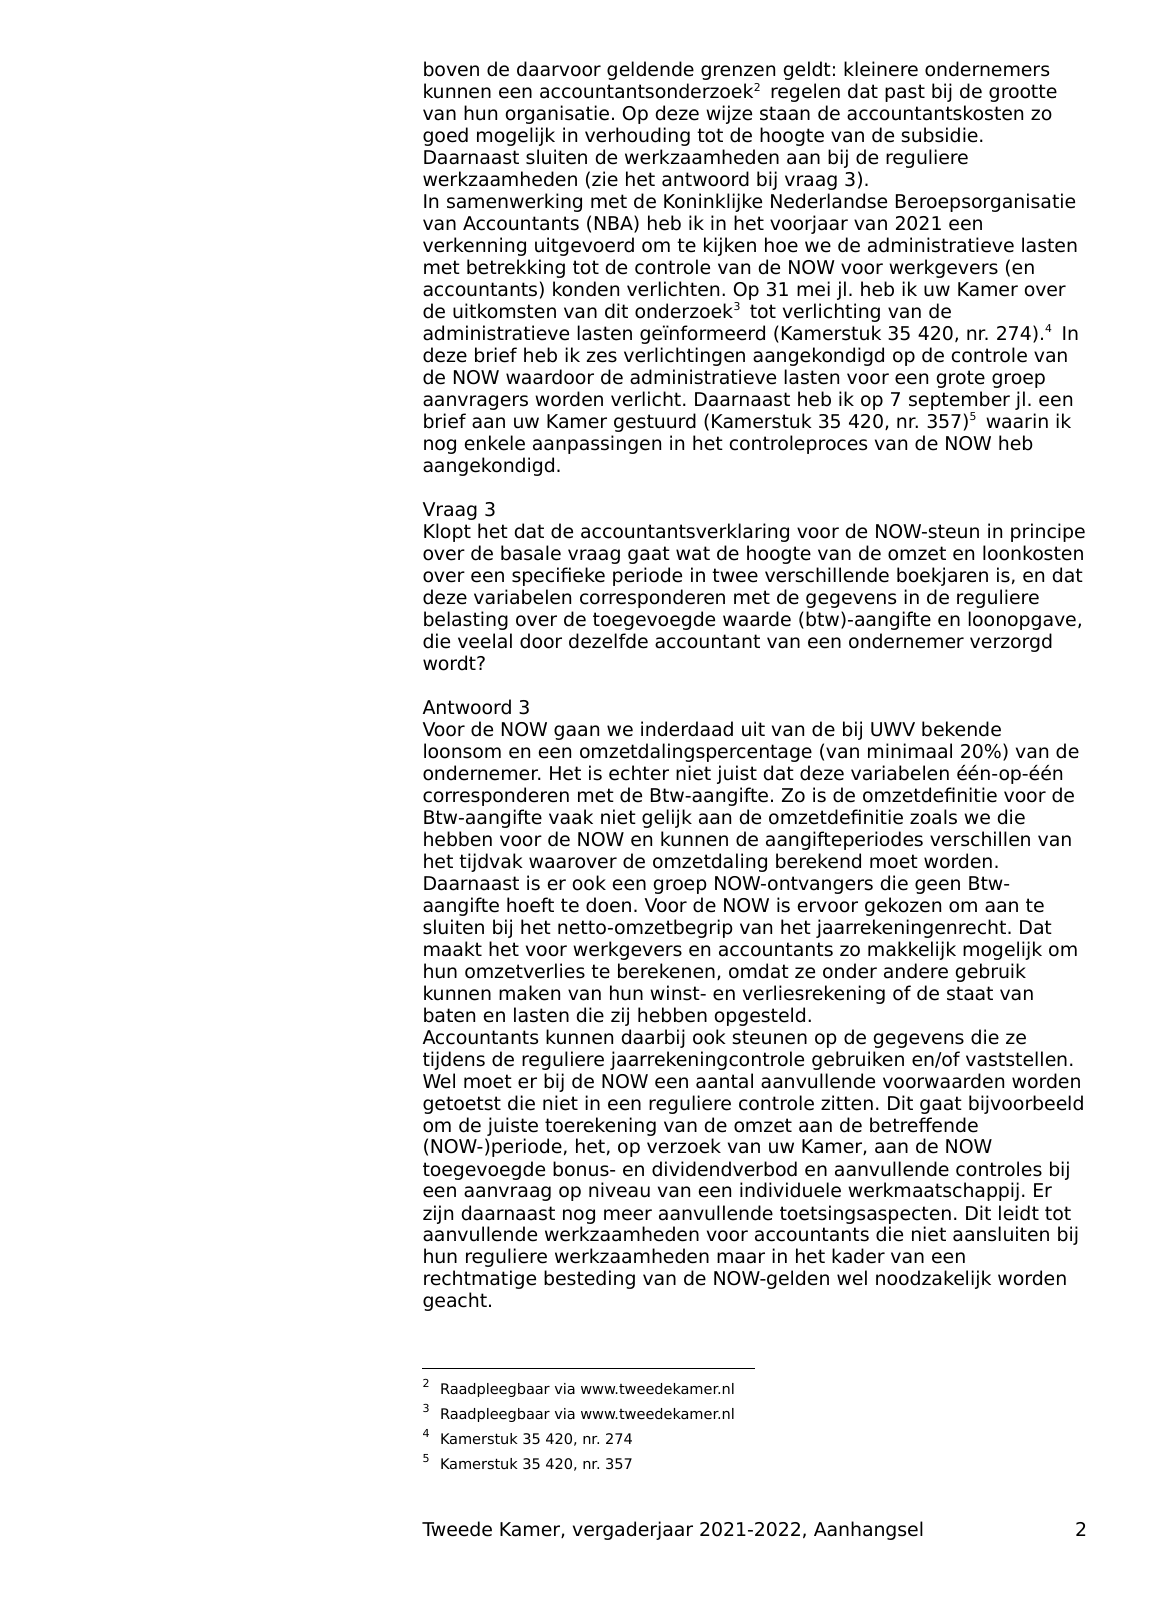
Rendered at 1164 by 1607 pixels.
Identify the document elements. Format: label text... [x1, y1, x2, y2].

text Antwoord 3 [422, 697, 1087, 719]
text Vraag 3 [422, 499, 1087, 521]
text Accountants kunnen daarbij ook steunen op de gegevens die ze tijdens de reguliere jaarrekeningcontrole gebruiken en/of vaststellen. Wel moet er bij de NOW een aantal aanvullende voorwaarden worden getoetst die niet in een reguliere controle zitten. Dit gaat bijvoorbeeld om de juiste toerekening van de omzet aan de betreffende (NOW-)periode, het, op verzoek van uw Kamer, aan de NOW toegevoegde bonus- en dividendverbod en aanvullende controles bij een aanvraag op niveau van een individuele werkmaatschappij. Er zijn daarnaast nog meer aanvullende toetsingsaspecten. Dit leidt tot aanvullende werkzaamheden voor accountants die niet aansluiten bij hun reguliere werkzaamheden maar in het kader van een rechtmatige besteding van de NOW-gelden wel noodzakelijk worden geacht. [422, 1027, 1087, 1312]
text Voor de NOW gaan we inderdaad uit van de bij UWV bekende loonsom en een omzetdalingspercentage (van minimaal 20%) van de ondernemer. Het is echter niet juist dat deze variabelen één-op-één corresponderen met de Btw-aangifte. Zo is de omzetdefinitie voor de Btw-aangifte vaak niet gelijk aan de omzetdefinitie zoals we die hebben voor de NOW en kunnen de aangifteperiodes verschillen van het tijdvak waarover de omzetdaling berekend moet worden. Daarnaast is er ook een groep NOW-ontvangers die geen Btw-aangifte hoeft te doen. Voor de NOW is ervoor gekozen om aan te sluiten bij het netto-omzetbegrip van het jaarrekeningenrecht. Dat maakt het voor werkgevers en accountants zo makkelijk mogelijk om hun omzetverlies te berekenen, omdat ze onder andere gebruik kunnen maken van hun winst- en verliesrekening of de staat van baten en lasten die zij hebben opgesteld. [422, 719, 1087, 1027]
text In samenwerking met de Koninklijke Nederlandse Beroepsorganisatie van Accountants (NBA) heb ik in het voorjaar van 2021 een verkenning uitgevoerd om te kijken hoe we de administratieve lasten met betrekking tot de controle van de NOW voor werkgevers (en accountants) konden verlichten. Op 31 mei jl. heb ik uw Kamer over de uitkomsten van dit onderzoek tot verlichting van de administratieve lasten geïnformeerd (Kamerstuk 35 420, nr. 274). In deze brief heb ik zes verlichtingen aangekondigd op de controle van de NOW waardoor de administratieve lasten voor een grote groep aanvragers worden verlicht. Daarnaast heb ik op 7 september jl. een brief aan uw Kamer gestuurd (Kamerstuk 35 420, nr. 357) waarin ik nog enkele aanpassingen in het controleproces van de NOW heb aangekondigd. [422, 191, 1087, 477]
text Raadpleegbaar via www.tweedekamer.nl [422, 1402, 1087, 1424]
text Raadpleegbaar via www.tweedekamer.nl [422, 1377, 1087, 1399]
text boven de daarvoor geldende grenzen geldt: kleinere ondernemers kunnen een accountantsonderzoek regelen dat past bij de grootte van hun organisatie. Op deze wijze staan de accountantskosten zo goed mogelijk in verhouding tot de hoogte van de subsidie. Daarnaast sluiten de werkzaamheden aan bij de reguliere werkzaamheden (zie het antwoord bij vraag 3). [422, 59, 1087, 191]
text Kamerstuk 35 420, nr. 274 [422, 1427, 1087, 1449]
text Kamerstuk 35 420, nr. 357 [422, 1452, 1087, 1474]
text Klopt het dat de accountantsverklaring voor de NOW-steun in principe over de basale vraag gaat wat de hoogte van de omzet en loonkosten over een specifieke periode in twee verschillende boekjaren is, en dat deze variabelen corresponderen met de gegevens in de reguliere belasting over de toegevoegde waarde (btw)-aangifte en loonopgave, die veelal door dezelfde accountant van een ondernemer verzorgd wordt? [422, 521, 1087, 675]
